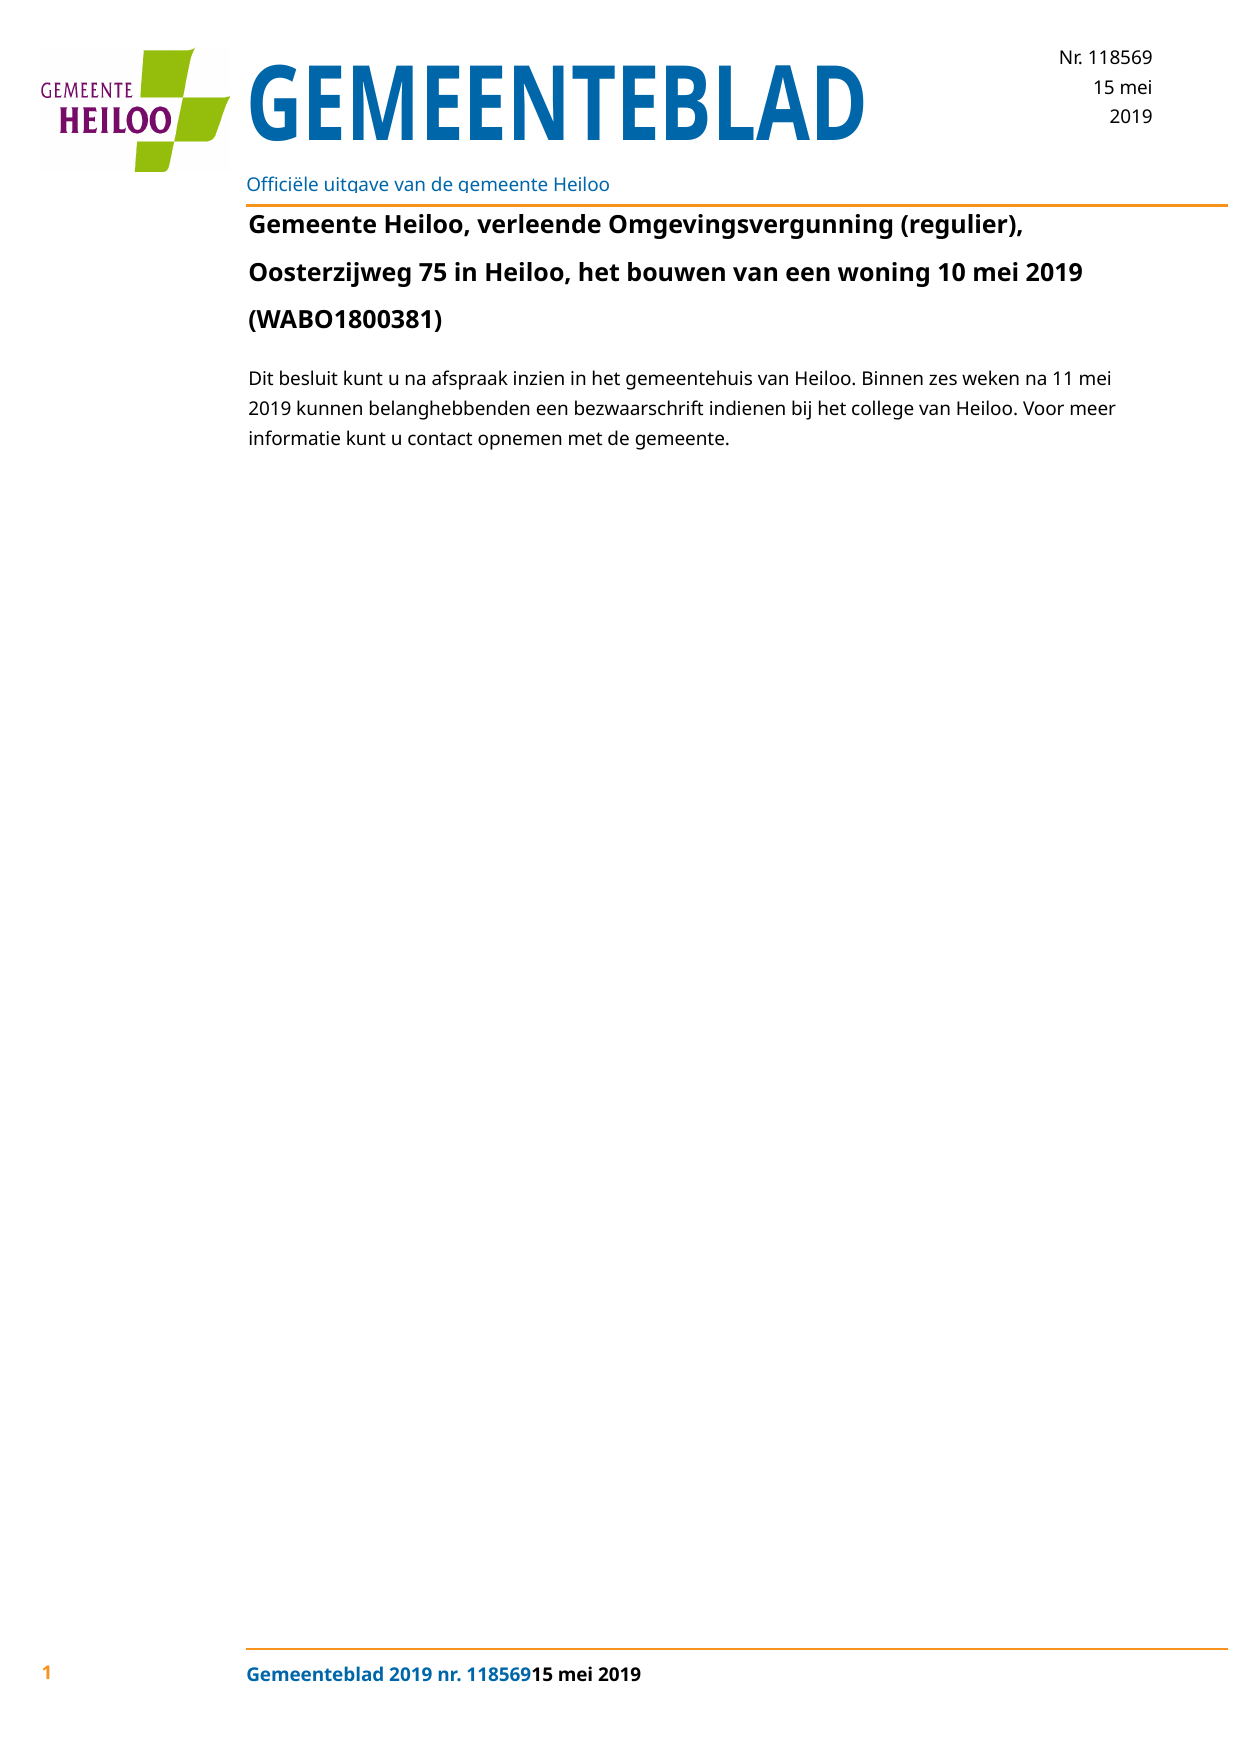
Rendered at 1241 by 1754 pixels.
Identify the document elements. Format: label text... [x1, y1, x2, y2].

picture [41, 47, 231, 172]
text Dit besluit kunt u na afspraak inzien in het gemeentehuis van Heiloo. Binnen zes weken na 11 mei 2019 kunnen belanghebbenden een bezwaarschrift indienen bij het college van Heiloo. Voor meer informatie kunt u contact opnemen met de gemeente. [248, 366, 1152, 450]
text Gemeente Heiloo, verleende Omgevingsvergunning (regulier), Oosterzijweg 75 in Heiloo, het bouwen van een woning 10 mei 2019 (WABO1800381) [248, 207, 1152, 336]
